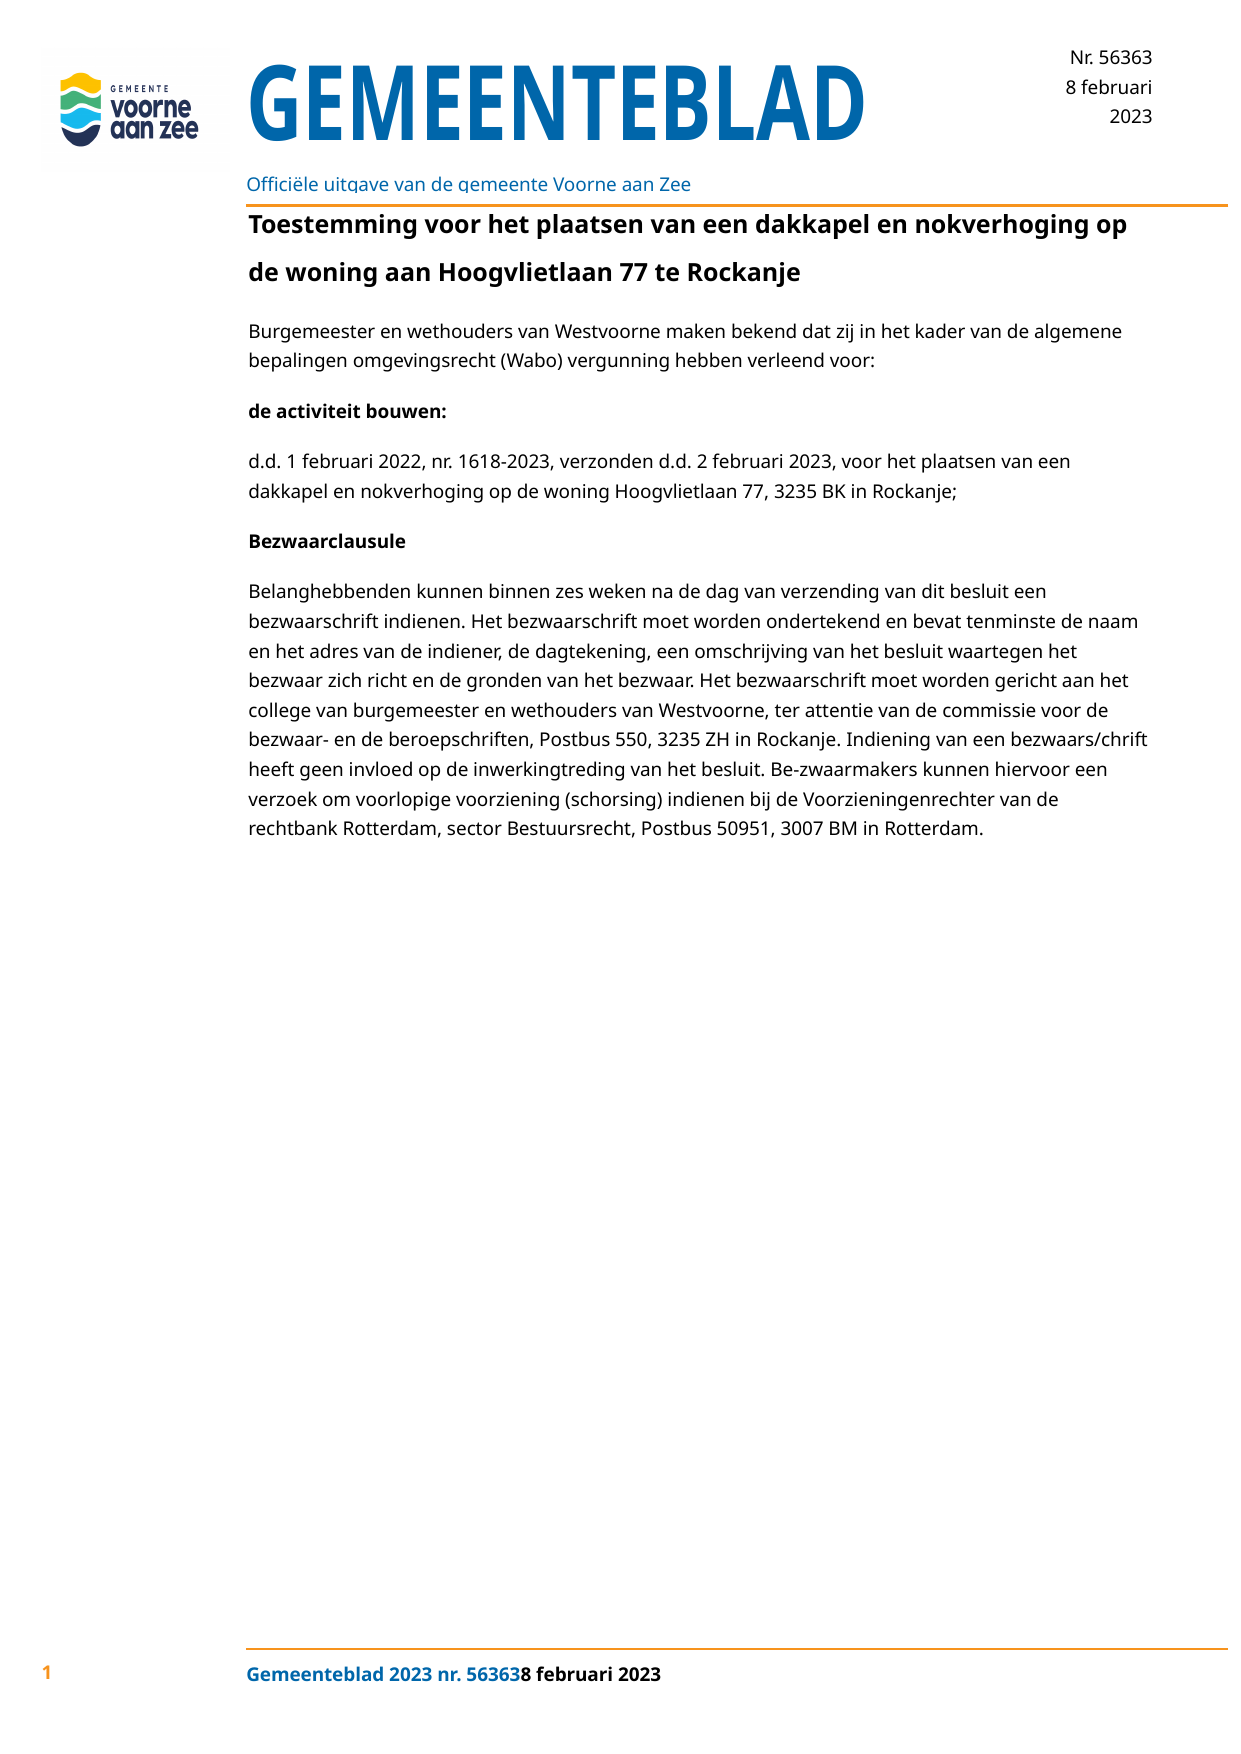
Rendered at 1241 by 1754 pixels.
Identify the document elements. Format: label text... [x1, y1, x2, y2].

text de activiteit bouwen: [248, 398, 1152, 424]
text Belanghebbenden kunnen binnen zes weken na de dag van verzending van dit besluit een bezwaarschrift indienen. Het bezwaarschrift moet worden ondertekend en bevat tenminste de naam en het adres van de indiener, de dagtekening, een omschrijving van het besluit waartegen het bezwaar zich richt en de gronden van het bezwaar. Het bezwaarschrift moet worden gericht aan het college van burgemeester en wethouders van Westvoorne, ter attentie van de commissie voor de bezwaar- en de beroepschriften, Postbus 550, 3235 ZH in Rockanje. Indiening van een bezwaars/chrift heeft geen invloed op de inwerkingtreding van het besluit. Be-zwaarmakers kunnen hiervoor een verzoek om voorlopige voorziening (schorsing) indienen bij de Voorzieningenrechter van de rechtbank Rotterdam, sector Bestuursrecht, Postbus 50951, 3007 BM in Rotterdam. [248, 579, 1152, 841]
text Burgemeester en wethouders van Westvoorne maken bekend dat zij in het kader van de algemene bepalingen omgevingsrecht (Wabo) vergunning hebben verleend voor: [248, 318, 1152, 373]
text Toestemming voor het plaatsen van een dakkapel en nokverhoging op de woning aan Hoogvlietlaan 77 te Rockanje [248, 207, 1152, 288]
text Bezwaarclausule [248, 528, 1152, 554]
text d.d. 1 februari 2022, nr. 1618-2023, verzonden d.d. 2 februari 2023, voor het plaatsen van een dakkapel en nokverhoging op de woning Hoogvlietlaan 77, 3235 BK in Rockanje; [248, 448, 1152, 504]
picture [41, 47, 231, 172]
